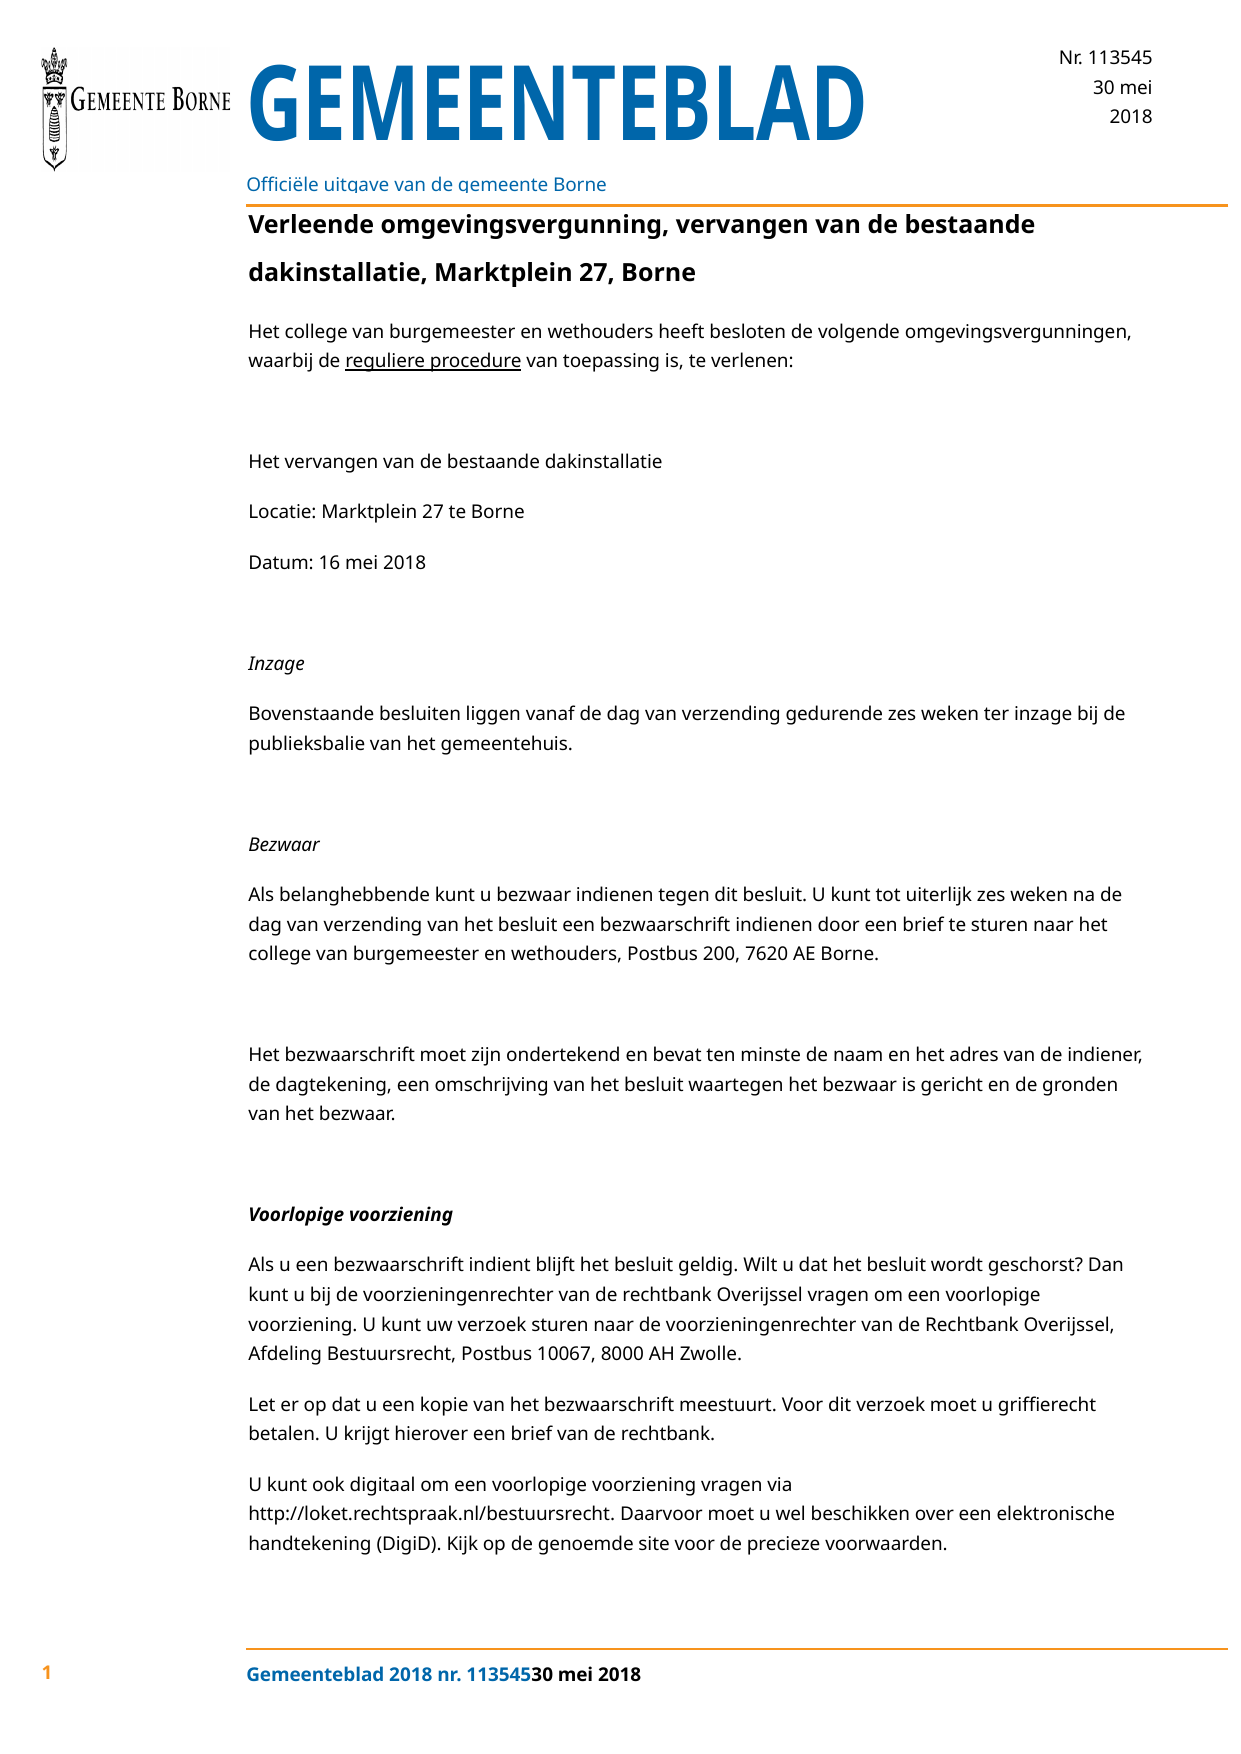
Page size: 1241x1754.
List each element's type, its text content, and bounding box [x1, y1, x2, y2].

text Het vervangen van de bestaande dakinstallatie [248, 448, 1152, 474]
text Als belanghebbende kunt u bezwaar indienen tegen dit besluit. U kunt tot uiterlijk zes weken na de dag van verzending van het besluit een bezwaarschrift indienen door een brief te sturen naar het college van burgemeester en wethouders, Postbus 200, 7620 AE Borne. [248, 881, 1152, 966]
picture [41, 47, 231, 172]
text Verleende omgevingsvergunning, vervangen van de bestaande dakinstallatie, Marktplein 27, Borne [248, 207, 1152, 288]
text U kunt ook digitaal om een voorlopige voorziening vragen via http://loket.rechtspraak.nl/bestuursrecht. Daarvoor moet u wel beschikken over een elektronische handtekening (DigiD). Kijk op de genoemde site voor de precieze voorwaarden. [248, 1471, 1152, 1556]
text Let er op dat u een kopie van het bezwaarschrift meestuurt. Voor dit verzoek moet u griffierecht betalen. U krijgt hierover een brief van de rechtbank. [248, 1391, 1152, 1446]
text Inzage [248, 650, 1152, 676]
text Bovenstaande besluiten liggen vanaf de dag van verzending gedurende zes weken ter inzage bij de publieksbalie van het gemeentehuis. [248, 700, 1152, 756]
text Voorlopige voorziening [248, 1201, 1152, 1227]
text Het college van burgemeester en wethouders heeft besloten de volgende omgevingsvergunningen, waarbij de reguliere procedure van toepassing is, te verlenen: [248, 318, 1152, 373]
text Het bezwaarschrift moet zijn ondertekend en bevat ten minste de naam en het adres van de indiener, de dagtekening, een omschrijving van het besluit waartegen het bezwaar is gericht en de gronden van het bezwaar. [248, 1041, 1152, 1126]
text Bezwaar [248, 831, 1152, 857]
text Locatie: Marktplein 27 te Borne [248, 499, 1152, 524]
text Datum: 16 mei 2018 [248, 549, 1152, 575]
text Als u een bezwaarschrift indient blijft het besluit geldig. Wilt u dat het besluit wordt geschorst? Dan kunt u bij de voorzieningenrechter van de rechtbank Overijssel vragen om een voorlopige voorziening. U kunt uw verzoek sturen naar de voorzieningenrechter van de Rechtbank Overijssel, Afdeling Bestuursrecht, Postbus 10067, 8000 AH Zwolle. [248, 1252, 1152, 1366]
